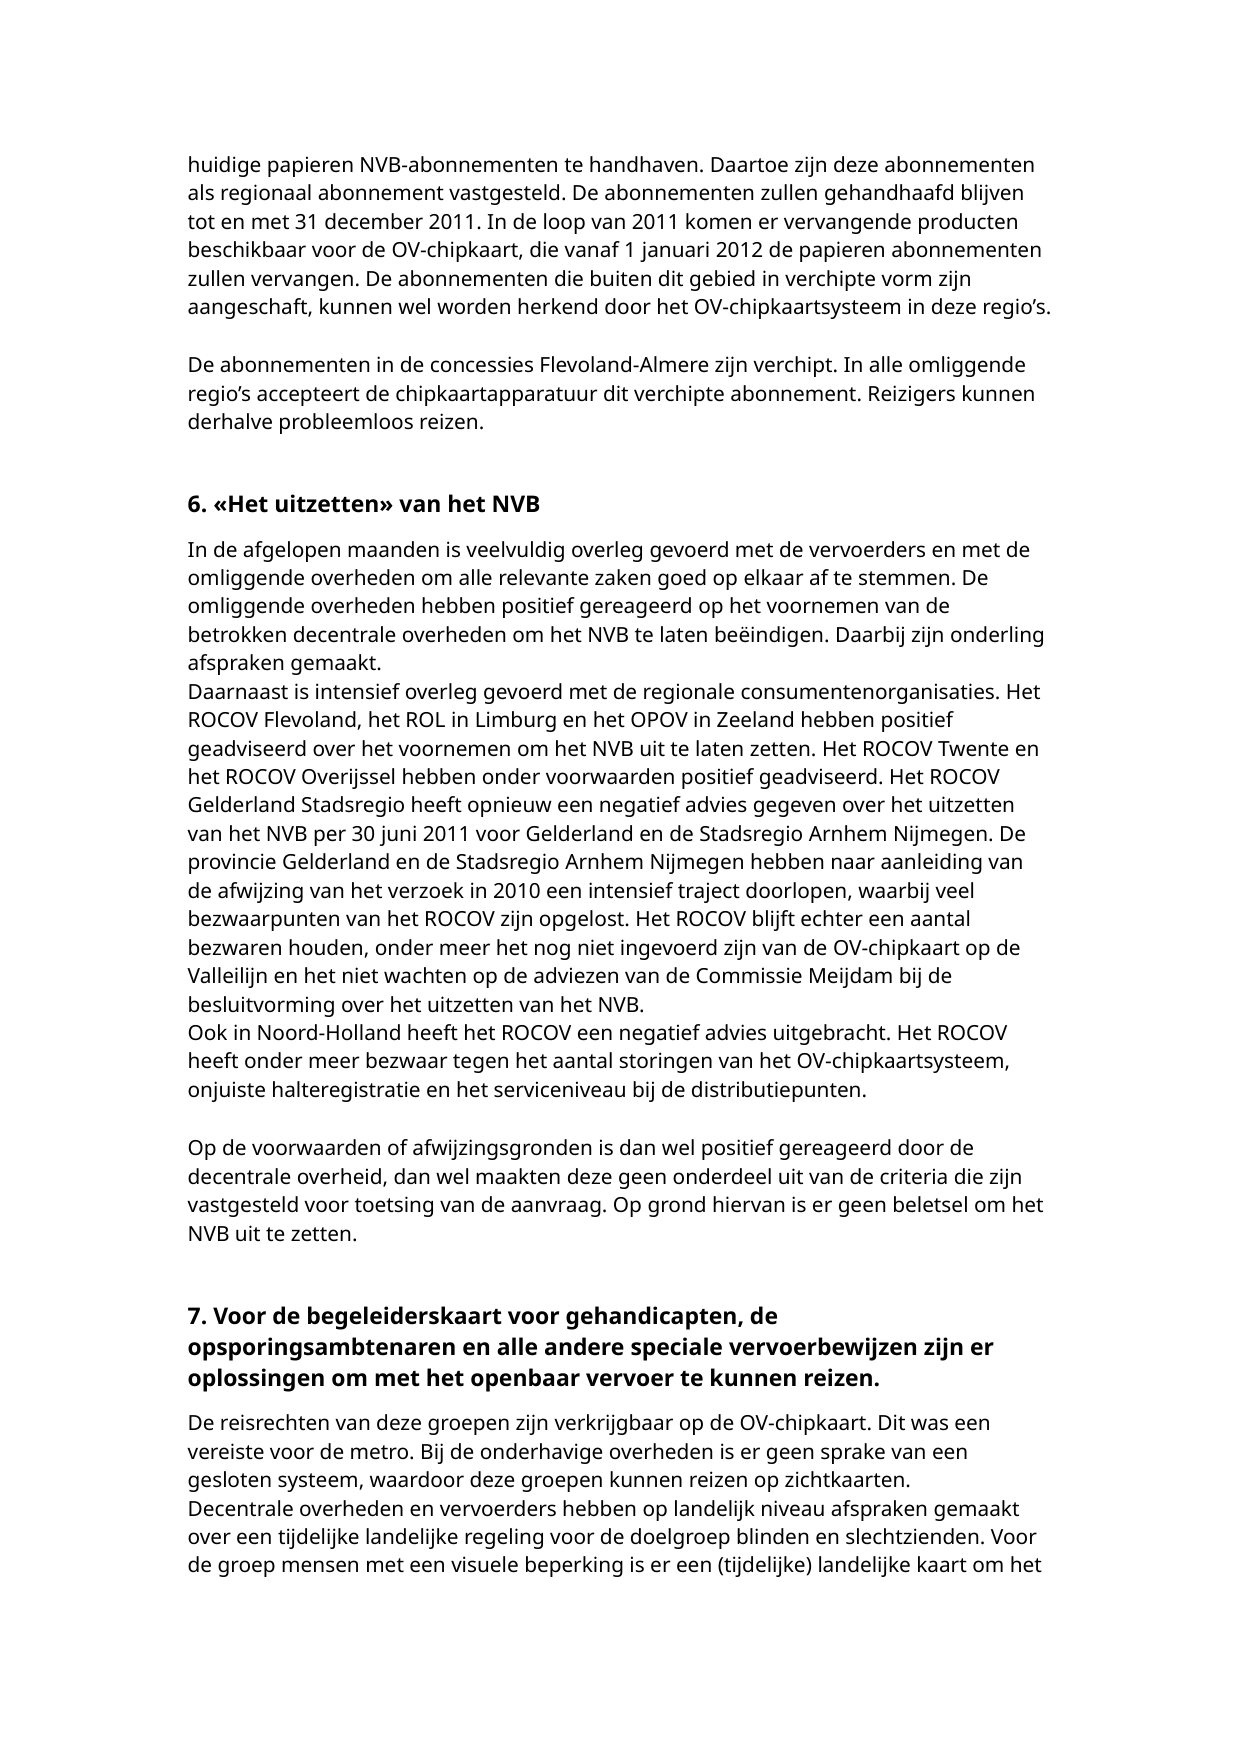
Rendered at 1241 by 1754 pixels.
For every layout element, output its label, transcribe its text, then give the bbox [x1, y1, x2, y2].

subtitle 7. Voor de begeleiderskaart voor gehandicapten, de opsporingsambtenaren en alle andere speciale vervoerbewijzen zijn er oplossingen om met het openbaar vervoer te kunnen reizen. [187, 1300, 1053, 1393]
text Decentrale overheden en vervoerders hebben op landelijk niveau afspraken gemaakt over een tijdelijke landelijke regeling voor de doelgroep blinden en slechtzienden. Voor de groep mensen met een visuele beperking is er een (tijdelijke) landelijke kaart om het [187, 1494, 1053, 1579]
text Ook in Noord-Holland heeft het ROCOV een negatief advies uitgebracht. Het ROCOV heeft onder meer bezwaar tegen het aantal storingen van het OV-chipkaartsysteem, onjuiste halteregistratie en het serviceniveau bij de distributiepunten. [187, 1018, 1053, 1103]
text Daarnaast is intensief overleg gevoerd met de regionale consumentenorganisaties. Het ROCOV Flevoland, het ROL in Limburg en het OPOV in Zeeland hebben positief geadviseerd over het voornemen om het NVB uit te laten zetten. Het ROCOV Twente en het ROCOV Overijssel hebben onder voorwaarden positief geadviseerd. Het ROCOV Gelderland Stadsregio heeft opnieuw een negatief advies gegeven over het uitzetten van het NVB per 30 juni 2011 voor Gelderland en de Stadsregio Arnhem Nijmegen. De provincie Gelderland en de Stadsregio Arnhem Nijmegen hebben naar aanleiding van de afwijzing van het verzoek in 2010 een intensief traject doorlopen, waarbij veel bezwaarpunten van het ROCOV zijn opgelost. Het ROCOV blijft echter een aantal bezwaren houden, onder meer het nog niet ingevoerd zijn van de OV-chipkaart op de Valleilijn en het niet wachten op de adviezen van de Commissie Meijdam bij de besluitvorming over het uitzetten van het NVB. [187, 677, 1053, 1018]
text In de afgelopen maanden is veelvuldig overleg gevoerd met de vervoerders en met de omliggende overheden om alle relevante zaken goed op elkaar af te stemmen. De omliggende overheden hebben positief gereageerd op het voornemen van de betrokken decentrale overheden om het NVB te laten beëindigen. Daarbij zijn onderling afspraken gemaakt. [187, 535, 1053, 677]
text De reisrechten van deze groepen zijn verkrijgbaar op de OV-chipkaart. Dit was een vereiste voor de metro. Bij de onderhavige overheden is er geen sprake van een gesloten systeem, waardoor deze groepen kunnen reizen op zichtkaarten. [187, 1408, 1053, 1494]
text Op de voorwaarden of afwijzingsgronden is dan wel positief gereageerd door de decentrale overheid, dan wel maakten deze geen onderdeel uit van de criteria die zijn vastgesteld voor toetsing van de aanvraag. Op grond hiervan is er geen beletsel om het NVB uit te zetten. [187, 1133, 1053, 1247]
subtitle 6. «Het uitzetten» van het NVB [187, 488, 1053, 520]
text De abonnementen in de concessies Flevoland-Almere zijn verchipt. In alle omliggende regio’s accepteert de chipkaartapparatuur dit verchipte abonnement. Reizigers kunnen derhalve probleemloos reizen. [187, 351, 1053, 436]
text huidige papieren NVB-abonnementen te handhaven. Daartoe zijn deze abonnementen als regionaal abonnement vastgesteld. De abonnementen zullen gehandhaafd blijven tot en met 31 december 2011. In de loop van 2011 komen er vervangende producten beschikbaar voor de OV-chipkaart, die vanaf 1 januari 2012 de papieren abonnementen zullen vervangen. De abonnementen die buiten dit gebied in verchipte vorm zijn aangeschaft, kunnen wel worden herkend door het OV-chipkaartsysteem in deze regio’s. [187, 150, 1053, 321]
